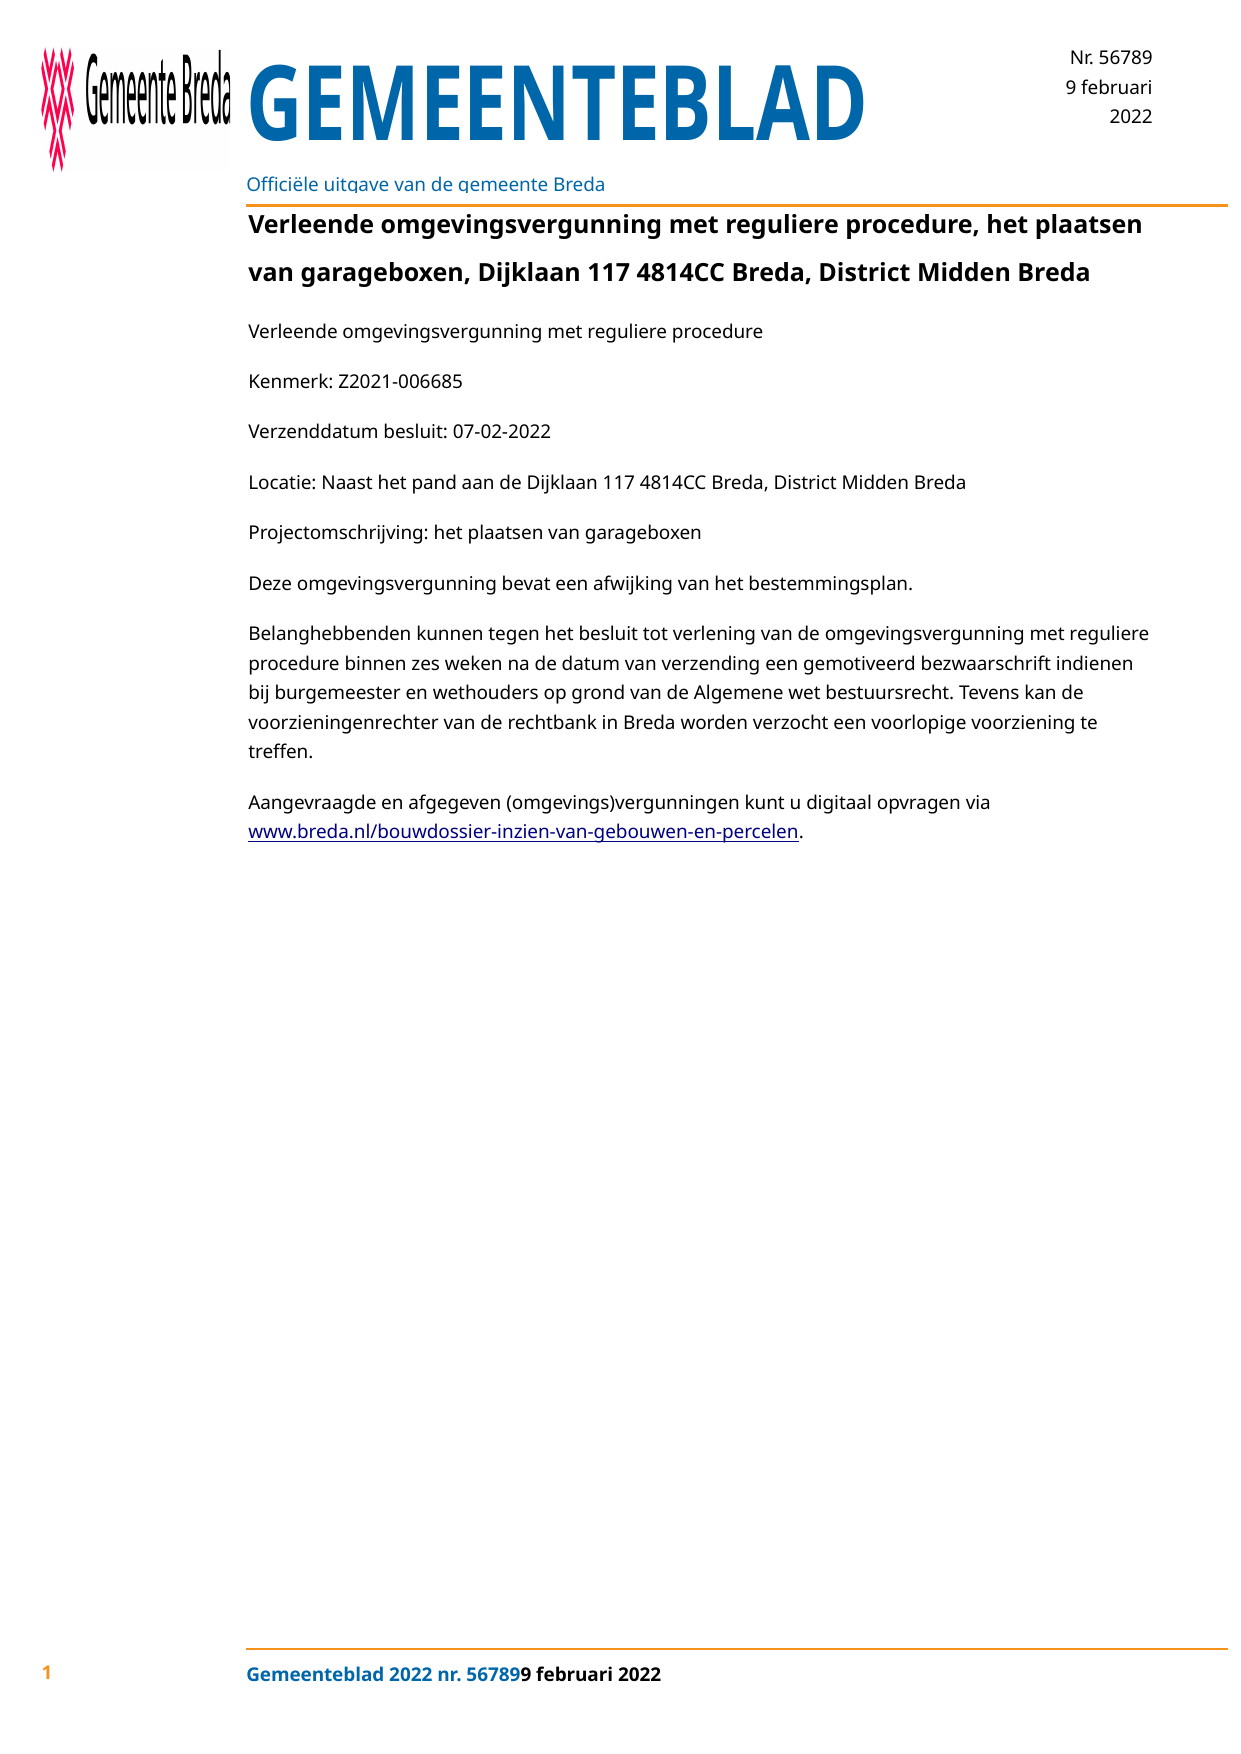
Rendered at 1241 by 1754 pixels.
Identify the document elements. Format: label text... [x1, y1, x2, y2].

text Locatie: Naast het pand aan de Dijklaan 117 4814CC Breda, District Midden Breda [248, 469, 1152, 495]
text Aangevraagde en afgegeven (omgevings)vergunningen kunt u digitaal opvragen via www.breda.nl/bouwdossier-inzien-van-gebouwen-en-percelen. [248, 789, 1152, 844]
text Kenmerk: Z2021-006685 [248, 368, 1152, 394]
text Verleende omgevingsvergunning met reguliere procedure [248, 318, 1152, 344]
picture [41, 47, 231, 172]
text Deze omgevingsvergunning bevat een afwijking van het bestemmingsplan. [248, 570, 1152, 596]
text Verzenddatum besluit: 07-02-2022 [248, 419, 1152, 444]
text Verleende omgevingsvergunning met reguliere procedure, het plaatsen van garageboxen, Dijklaan 117 4814CC Breda, District Midden Breda [248, 207, 1152, 288]
text Belanghebbenden kunnen tegen het besluit tot verlening van de omgevingsvergunning met reguliere procedure binnen zes weken na de datum van verzending een gemotiveerd bezwaarschrift indienen bij burgemeester en wethouders op grond van de Algemene wet bestuursrecht. Tevens kan de voorzieningenrechter van de rechtbank in Breda worden verzocht een voorlopige voorziening te treffen. [248, 620, 1152, 764]
text Projectomschrijving: het plaatsen van garageboxen [248, 519, 1152, 545]
